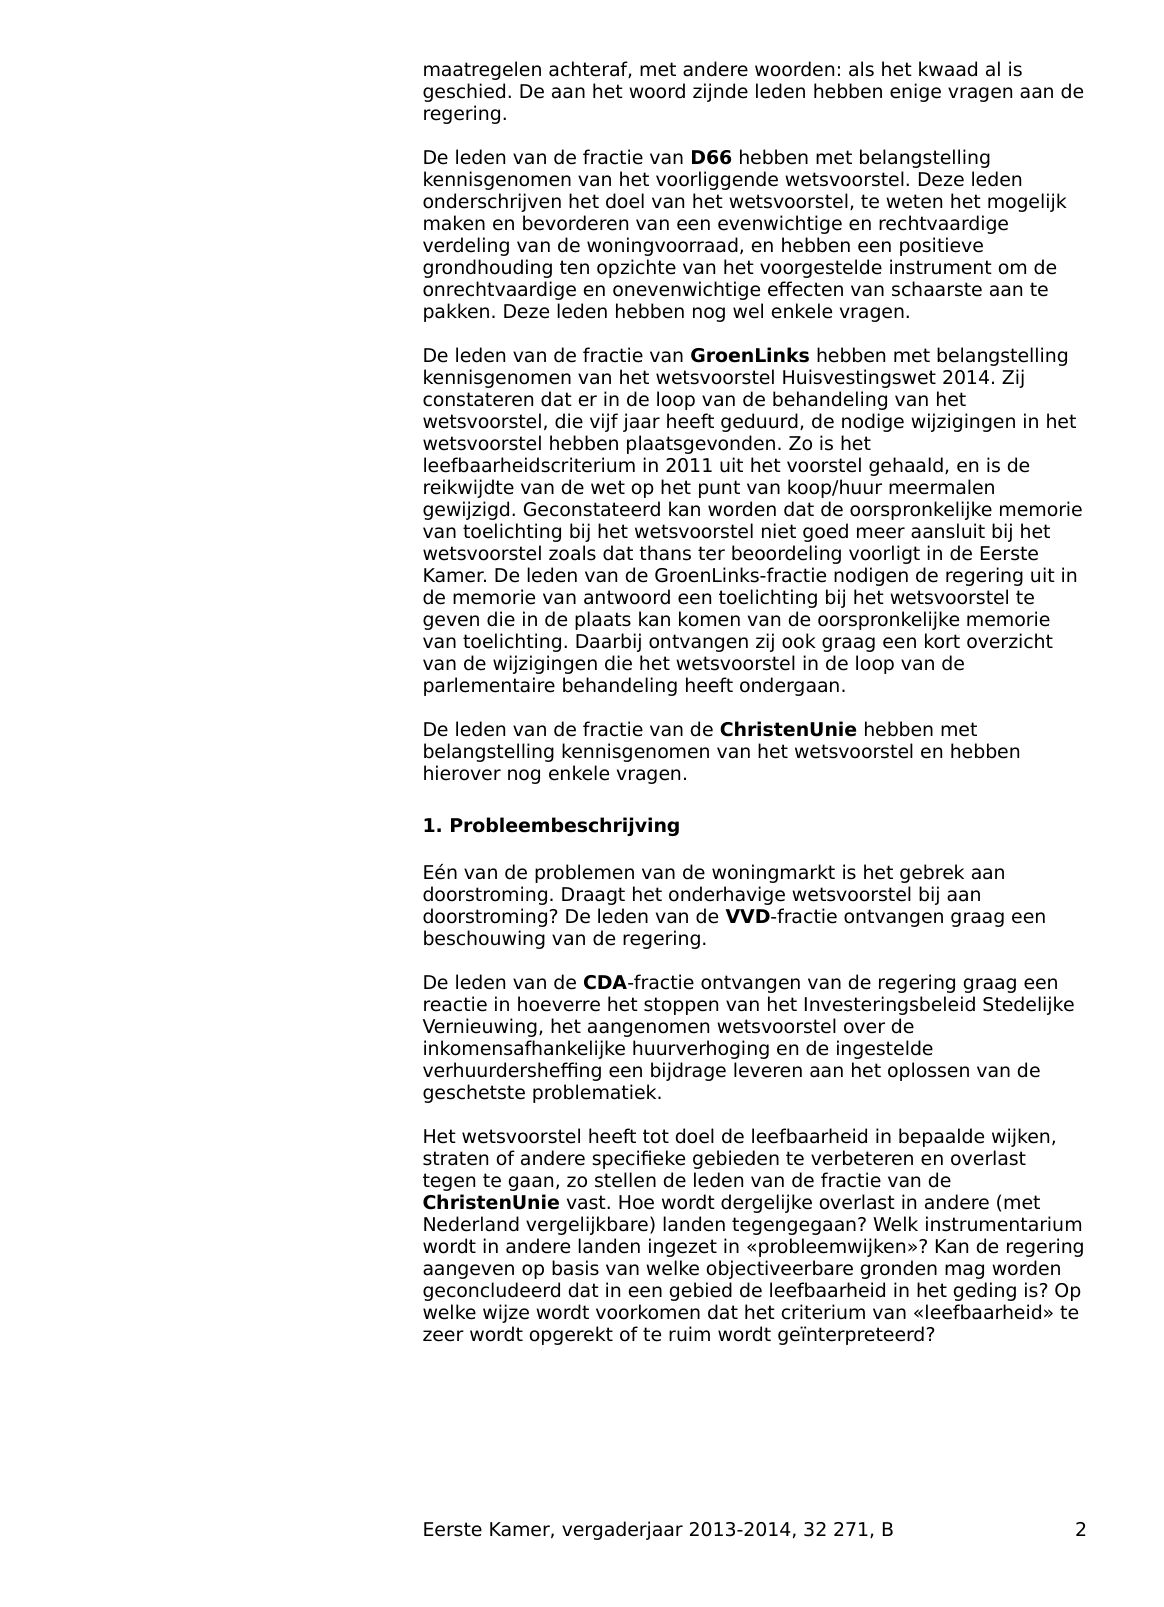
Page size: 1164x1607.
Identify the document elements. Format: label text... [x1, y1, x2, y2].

text De leden van de fractie van D66 hebben met belangstelling kennisgenomen van het voorliggende wetsvoorstel. Deze leden onderschrijven het doel van het wetsvoorstel, te weten het mogelijk maken en bevorderen van een evenwichtige en rechtvaardige verdeling van de woningvoorraad, en hebben een positieve grondhouding ten opzichte van het voorgestelde instrument om de onrechtvaardige en onevenwichtige effecten van schaarste aan te pakken. Deze leden hebben nog wel enkele vragen. [422, 147, 1087, 323]
text De leden van de fractie van GroenLinks hebben met belangstelling kennisgenomen van het wetsvoorstel Huisvestingswet 2014. Zij constateren dat er in de loop van de behandeling van het wetsvoorstel, die vijf jaar heeft geduurd, de nodige wijzigingen in het wetsvoorstel hebben plaatsgevonden. Zo is het leefbaarheidscriterium in 2011 uit het voorstel gehaald, en is de reikwijdte van de wet op het punt van koop/huur meermalen gewijzigd. Geconstateerd kan worden dat de oorspronkelijke memorie van toelichting bij het wetsvoorstel niet goed meer aansluit bij het wetsvoorstel zoals dat thans ter beoordeling voorligt in de Eerste Kamer. De leden van de GroenLinks-fractie nodigen de regering uit in de memorie van antwoord een toelichting bij het wetsvoorstel te geven die in de plaats kan komen van de oorspronkelijke memorie van toelichting. Daarbij ontvangen zij ook graag een kort overzicht van de wijzigingen die het wetsvoorstel in de loop van de parlementaire behandeling heeft ondergaan. [422, 345, 1087, 697]
text De leden van de CDA-fractie ontvangen van de regering graag een reactie in hoeverre het stoppen van het Investeringsbeleid Stedelijke Vernieuwing, het aangenomen wetsvoorstel over de inkomensafhankelijke huurverhoging en de ingestelde verhuurdersheffing een bijdrage leveren aan het oplossen van de geschetste problematiek. [422, 972, 1087, 1104]
text Het wetsvoorstel heeft tot doel de leefbaarheid in bepaalde wijken, straten of andere specifieke gebieden te verbeteren en overlast tegen te gaan, zo stellen de leden van de fractie van de ChristenUnie vast. Hoe wordt dergelijke overlast in andere (met Nederland vergelijkbare) landen tegengegaan? Welk instrumentarium wordt in andere landen ingezet in «probleemwijken»? Kan de regering aangeven op basis van welke objectiveerbare gronden mag worden geconcludeerd dat in een gebied de leefbaarheid in het geding is? Op welke wijze wordt voorkomen dat het criterium van «leefbaarheid» te zeer wordt opgerekt of te ruim wordt geïnterpreteerd? [422, 1126, 1087, 1346]
text Eén van de problemen van de woningmarkt is het gebrek aan doorstroming. Draagt het onderhavige wetsvoorstel bij aan doorstroming? De leden van de VVD-fractie ontvangen graag een beschouwing van de regering. [422, 862, 1087, 950]
text maatregelen achteraf, met andere woorden: als het kwaad al is geschied. De aan het woord zijnde leden hebben enige vragen aan de regering. [422, 59, 1087, 125]
text De leden van de fractie van de ChristenUnie hebben met belangstelling kennisgenomen van het wetsvoorstel en hebben hierover nog enkele vragen. [422, 719, 1087, 785]
subtitle 1. Probleembeschrijving [422, 815, 1087, 837]
